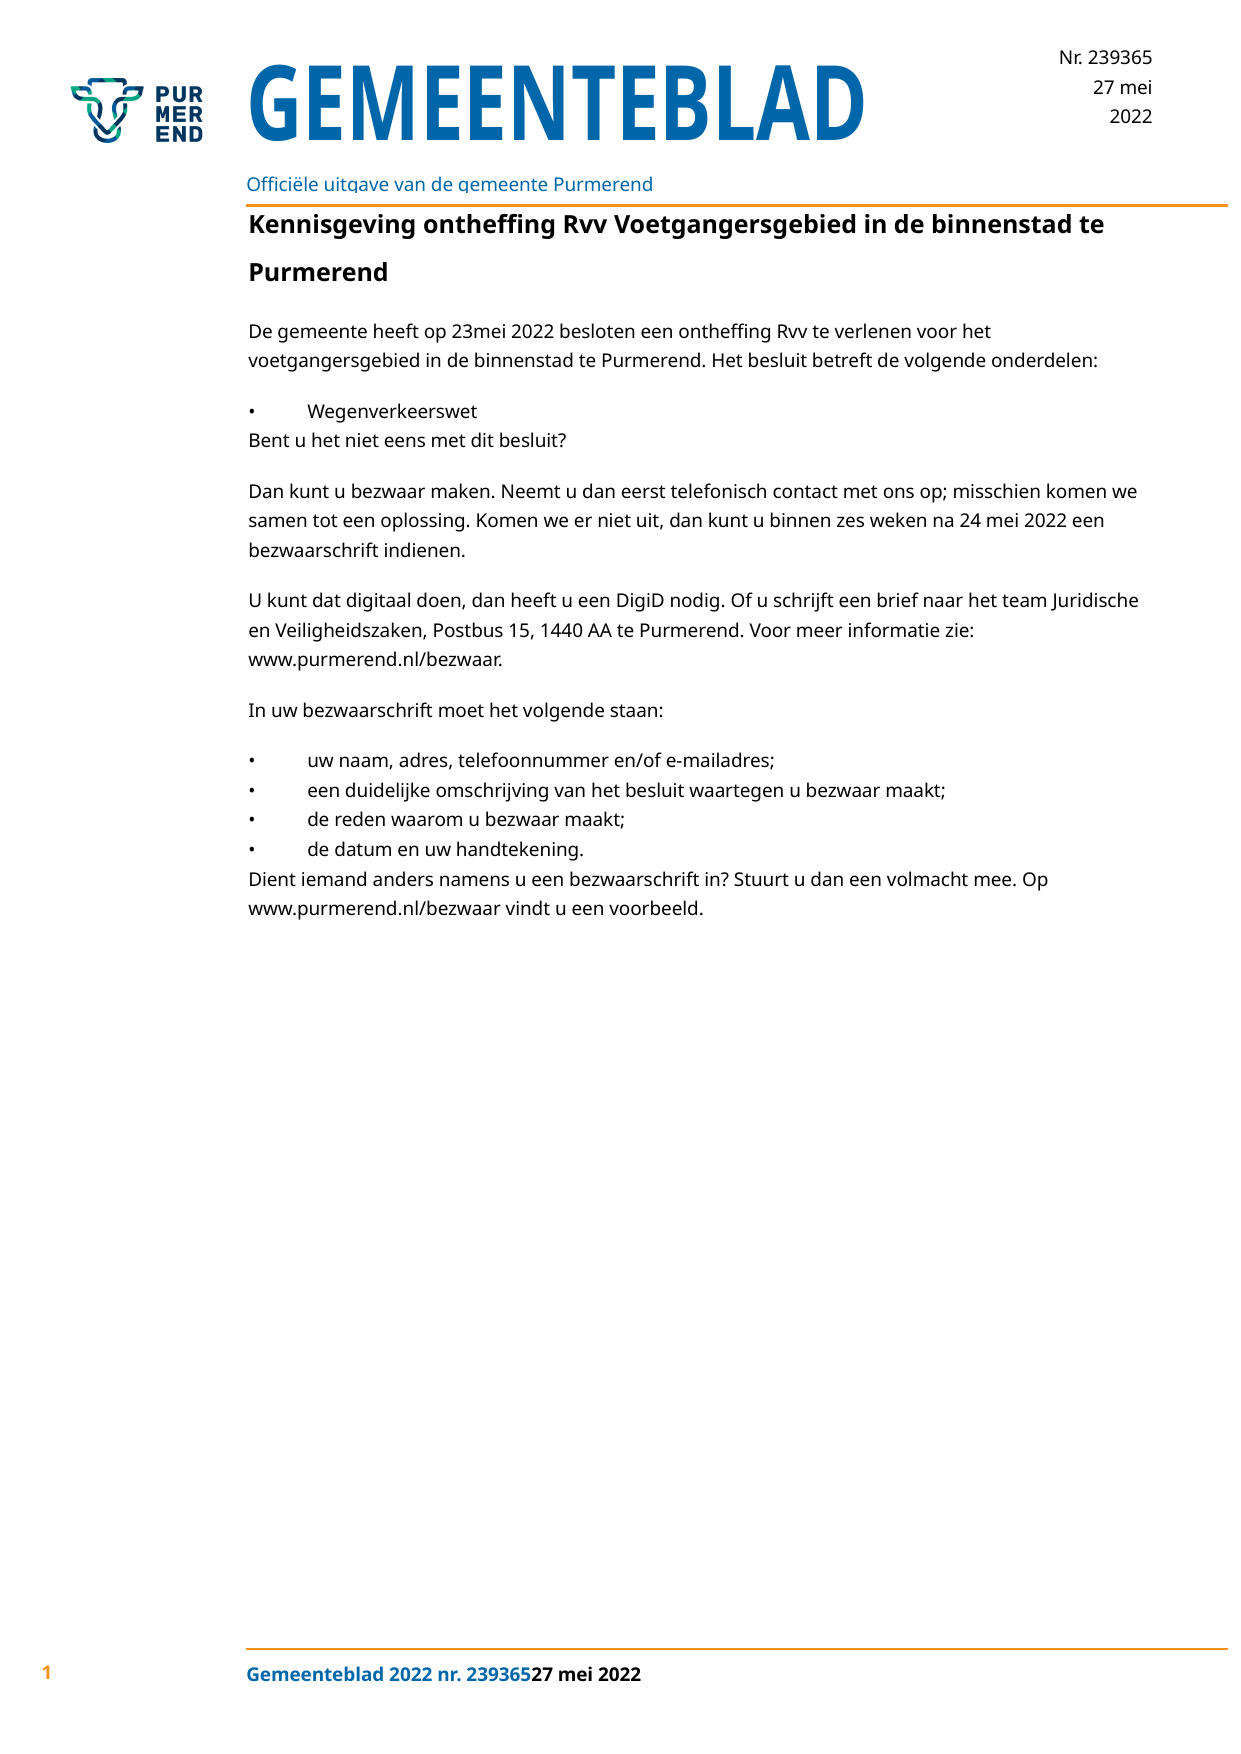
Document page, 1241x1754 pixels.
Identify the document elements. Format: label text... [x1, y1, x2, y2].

text Kennisgeving ontheffing Rvv Voetgangersgebied in de binnenstad te Purmerend [248, 207, 1152, 288]
list de reden waarom u bezwaar maakt; [248, 807, 1152, 832]
text U kunt dat digitaal doen, dan heeft u een DigiD nodig. Of u schrijft een brief naar het team Juridische en Veiligheidszaken, Postbus 15, 1440 AA te Purmerend. Voor meer informatie zie: www.purmerend.nl/bezwaar. [248, 587, 1152, 672]
picture [41, 47, 231, 172]
list een duidelijke omschrijving van het besluit waartegen u bezwaar maakt; [248, 777, 1152, 803]
list Wegenverkeerswet [248, 398, 1152, 424]
text De gemeente heeft op 23mei 2022 besloten een ontheffing Rvv te verlenen voor het voetgangersgebied in de binnenstad te Purmerend. Het besluit betreft de volgende onderdelen: [248, 318, 1152, 373]
text Bent u het niet eens met dit besluit? [248, 427, 1152, 453]
text Dient iemand anders namens u een bezwaarschrift in? Stuurt u dan een volmacht mee. Op www.purmerend.nl/bezwaar vindt u een voorbeeld. [248, 866, 1152, 921]
list uw naam, adres, telefoonnummer en/of e-mailadres; [248, 747, 1152, 773]
text In uw bezwaarschrift moet het volgende staan: [248, 697, 1152, 723]
list de datum en uw handtekening. [248, 836, 1152, 862]
text Dan kunt u bezwaar maken. Neemt u dan eerst telefonisch contact met ons op; misschien komen we samen tot een oplossing. Komen we er niet uit, dan kunt u binnen zes weken na 24 mei 2022 een bezwaarschrift indienen. [248, 478, 1152, 563]
